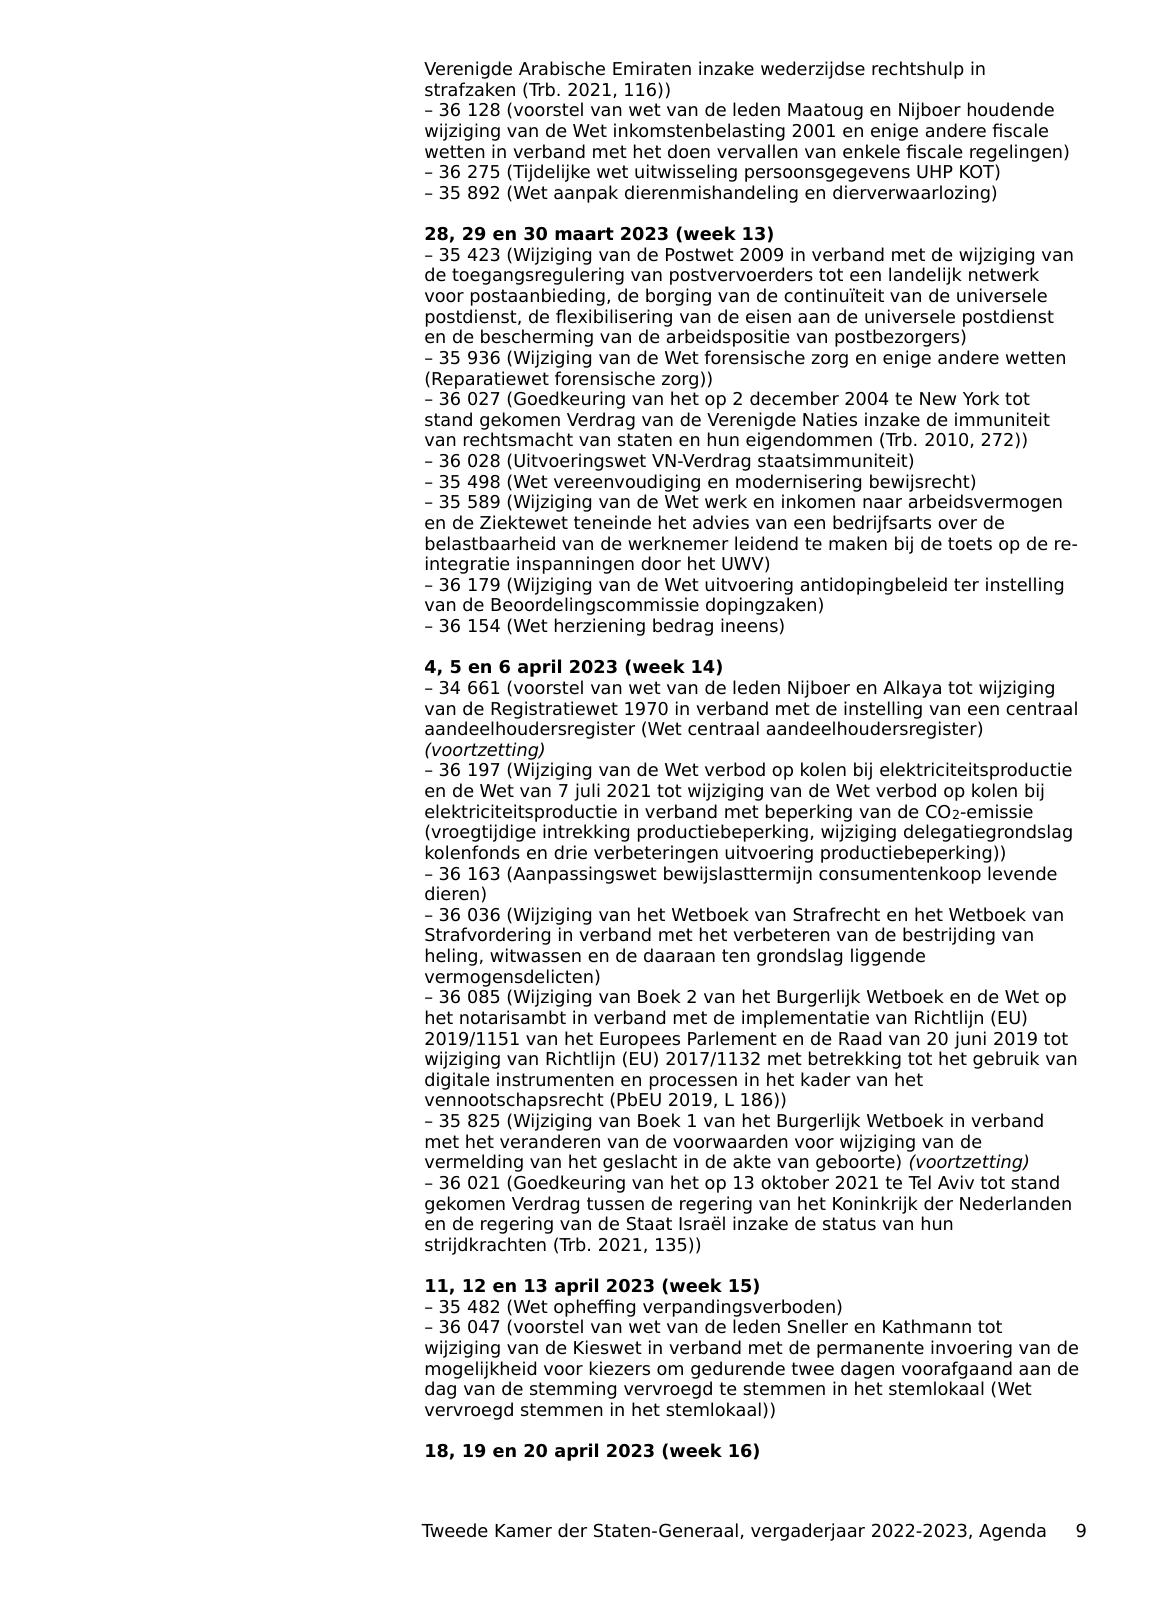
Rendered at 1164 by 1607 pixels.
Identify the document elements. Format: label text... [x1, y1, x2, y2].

table_cell [401, 1420, 418, 1441]
table_cell – 36 085 (Wijziging van Boek 2 van het Burgerlijk Wetboek en de Wet op het notarisambt in verband met de implementatie van Richtlijn (EU) 2019/1151 van het Europees Parlement en de Raad van 20 juni 2019 tot wijziging van Richtlijn (EU) 2017/1132 met betrekking tot het gebruik van digitale instrumenten en processen in het kader van het vennootschapsrecht (PbEU 2019, L 186)) [418, 987, 1087, 1111]
table_cell [401, 1173, 418, 1255]
table_cell [77, 389, 401, 451]
table_cell [401, 204, 418, 224]
table_cell [401, 245, 418, 348]
table_cell [401, 183, 418, 203]
table_cell – 35 498 (Wet vereenvoudiging en modernisering bewijsrecht) [418, 472, 1087, 492]
table_cell – 35 589 (Wijziging van de Wet werk en inkomen naar arbeidsvermogen en de Ziektewet teneinde het advies van een bedrijfsarts over de belastbaarheid van de werknemer leidend te maken bij de toets op de re-integratie inspanningen door het UWV) [418, 492, 1087, 575]
table_cell [401, 472, 418, 492]
table_cell – 36 021 (Goedkeuring van het op 13 oktober 2021 te Tel Aviv tot stand gekomen Verdrag tussen de regering van het Koninkrijk der Nederlanden en de regering van de Staat Israël inzake de status van hun strijdkrachten (Trb. 2021, 135)) [418, 1173, 1087, 1255]
table_cell Verenigde Arabische Emiraten inzake wederzijdse rechtshulp in strafzaken (Trb. 2021, 116)) [418, 59, 1087, 100]
table_cell [77, 678, 401, 760]
table_cell [77, 637, 401, 657]
table_cell [77, 1111, 401, 1173]
table_cell – 35 892 (Wet aanpak dierenmishandeling en dierverwaarlozing) [418, 183, 1087, 203]
table_cell [418, 1420, 1087, 1441]
table_cell [401, 59, 418, 100]
table_cell – 35 423 (Wijziging van de Postwet 2009 in verband met de wijziging van de toegangsregulering van postvervoerders tot een landelijk netwerk voor postaanbieding, de borging van de continuïteit van de universele postdienst, de flexibilisering van de eisen aan de universele postdienst en de bescherming van de arbeidspositie van postbezorgers) [418, 245, 1087, 348]
table_cell – 36 036 (Wijziging van het Wetboek van Strafrecht en het Wetboek van Strafvordering in verband met het verbeteren van de bestrijding van heling, witwassen en de daaraan ten grondslag liggende vermogensdelicten) [418, 905, 1087, 987]
table_cell [77, 1317, 401, 1420]
table_cell – 35 482 (Wet opheffing verpandingsverboden) [418, 1297, 1087, 1317]
table_cell [77, 1420, 401, 1441]
table_cell 28, 29 en 30 maart 2023 (week 13) [418, 224, 1087, 245]
table_cell [401, 575, 418, 616]
table_cell [77, 1255, 401, 1276]
table_cell – 36 275 (Tijdelijke wet uitwisseling persoonsgegevens UHP KOT) [418, 162, 1087, 183]
table_cell 4, 5 en 6 april 2023 (week 14) [418, 657, 1087, 678]
table_cell – 36 028 (Uitvoeringswet VN-Verdrag staatsimmuniteit) [418, 451, 1087, 472]
table_cell [77, 1173, 401, 1255]
table_cell [401, 348, 418, 389]
table_cell [401, 451, 418, 472]
table_cell [77, 492, 401, 575]
table_cell [77, 59, 401, 100]
table_cell [401, 987, 418, 1111]
table_cell [401, 657, 418, 678]
table_cell [401, 616, 418, 637]
table_cell [77, 1297, 401, 1317]
table_cell – 36 128 (voorstel van wet van de leden Maatoug en Nijboer houdende wijziging van de Wet inkomstenbelasting 2001 en enige andere fiscale wetten in verband met het doen vervallen van enkele fiscale regelingen) [418, 100, 1087, 162]
table_cell [77, 575, 401, 616]
table_cell [77, 1276, 401, 1297]
table_cell [77, 451, 401, 472]
table_cell – 35 936 (Wijziging van de Wet forensische zorg en enige andere wetten (Reparatiewet forensische zorg)) [418, 348, 1087, 389]
table_cell [77, 657, 401, 678]
table_cell – 34 661 (voorstel van wet van de leden Nijboer en Alkaya tot wijziging van de Registratiewet 1970 in verband met de instelling van een centraal aandeelhoudersregister (Wet centraal aandeelhoudersregister) (voortzetting) [418, 678, 1087, 760]
table_cell [401, 389, 418, 451]
table_cell [401, 905, 418, 987]
table_cell – 36 027 (Goedkeuring van het op 2 december 2004 te New York tot stand gekomen Verdrag van de Verenigde Naties inzake de immuniteit van rechtsmacht van staten en hun eigendommen (Trb. 2010, 272)) [418, 389, 1087, 451]
table_cell [77, 204, 401, 224]
table_cell [77, 162, 401, 183]
table_cell [401, 224, 418, 245]
table_cell [401, 1297, 418, 1317]
table_cell [401, 162, 418, 183]
table_cell [401, 100, 418, 162]
table_cell [401, 1441, 418, 1462]
table_cell [77, 905, 401, 987]
table_cell [77, 348, 401, 389]
table_cell [418, 637, 1087, 657]
table_cell [77, 1441, 401, 1462]
table_cell 11, 12 en 13 april 2023 (week 15) [418, 1276, 1087, 1297]
table_cell [418, 1255, 1087, 1276]
table_cell [401, 637, 418, 657]
table_cell [77, 864, 401, 905]
table_cell – 36 154 (Wet herziening bedrag ineens) [418, 616, 1087, 637]
table_cell – 35 825 (Wijziging van Boek 1 van het Burgerlijk Wetboek in verband met het veranderen van de voorwaarden voor wijziging van de vermelding van het geslacht in de akte van geboorte) (voortzetting) [418, 1111, 1087, 1173]
table_cell [401, 492, 418, 575]
table_cell [77, 616, 401, 637]
table_cell [401, 678, 418, 760]
table_cell [77, 472, 401, 492]
table_cell [77, 224, 401, 245]
table_cell – 36 179 (Wijziging van de Wet uitvoering antidopingbeleid ter instelling van de Beoordelingscommissie dopingzaken) [418, 575, 1087, 616]
table_cell [77, 100, 401, 162]
table_cell [401, 1276, 418, 1297]
table_cell – 36 047 (voorstel van wet van de leden Sneller en Kathmann tot wijziging van de Kieswet in verband met de permanente invoering van de mogelijkheid voor kiezers om gedurende twee dagen voorafgaand aan de dag van de stemming vervroegd te stemmen in het stemlokaal (Wet vervroegd stemmen in het stemlokaal)) [418, 1317, 1087, 1420]
table_cell [418, 204, 1087, 224]
table_cell – 36 163 (Aanpassingswet bewijslasttermijn consumentenkoop levende dieren) [418, 864, 1087, 905]
table_cell [401, 760, 418, 863]
table_cell [77, 245, 401, 348]
table_cell [401, 1317, 418, 1420]
table_cell [401, 864, 418, 905]
table_cell [77, 760, 401, 863]
table_cell [401, 1255, 418, 1276]
table_cell [77, 183, 401, 203]
table_cell 18, 19 en 20 april 2023 (week 16) [418, 1441, 1087, 1462]
table_cell – 36 197 (Wijziging van de Wet verbod op kolen bij elektriciteitsproductie en de Wet van 7 juli 2021 tot wijziging van de Wet verbod op kolen bij elektriciteitsproductie in verband met beperking van de CO2-emissie (vroegtijdige intrekking productiebeperking, wijziging delegatiegrondslag kolenfonds en drie verbeteringen uitvoering productiebeperking)) [418, 760, 1087, 863]
table_cell [77, 987, 401, 1111]
table_cell [401, 1111, 418, 1173]
